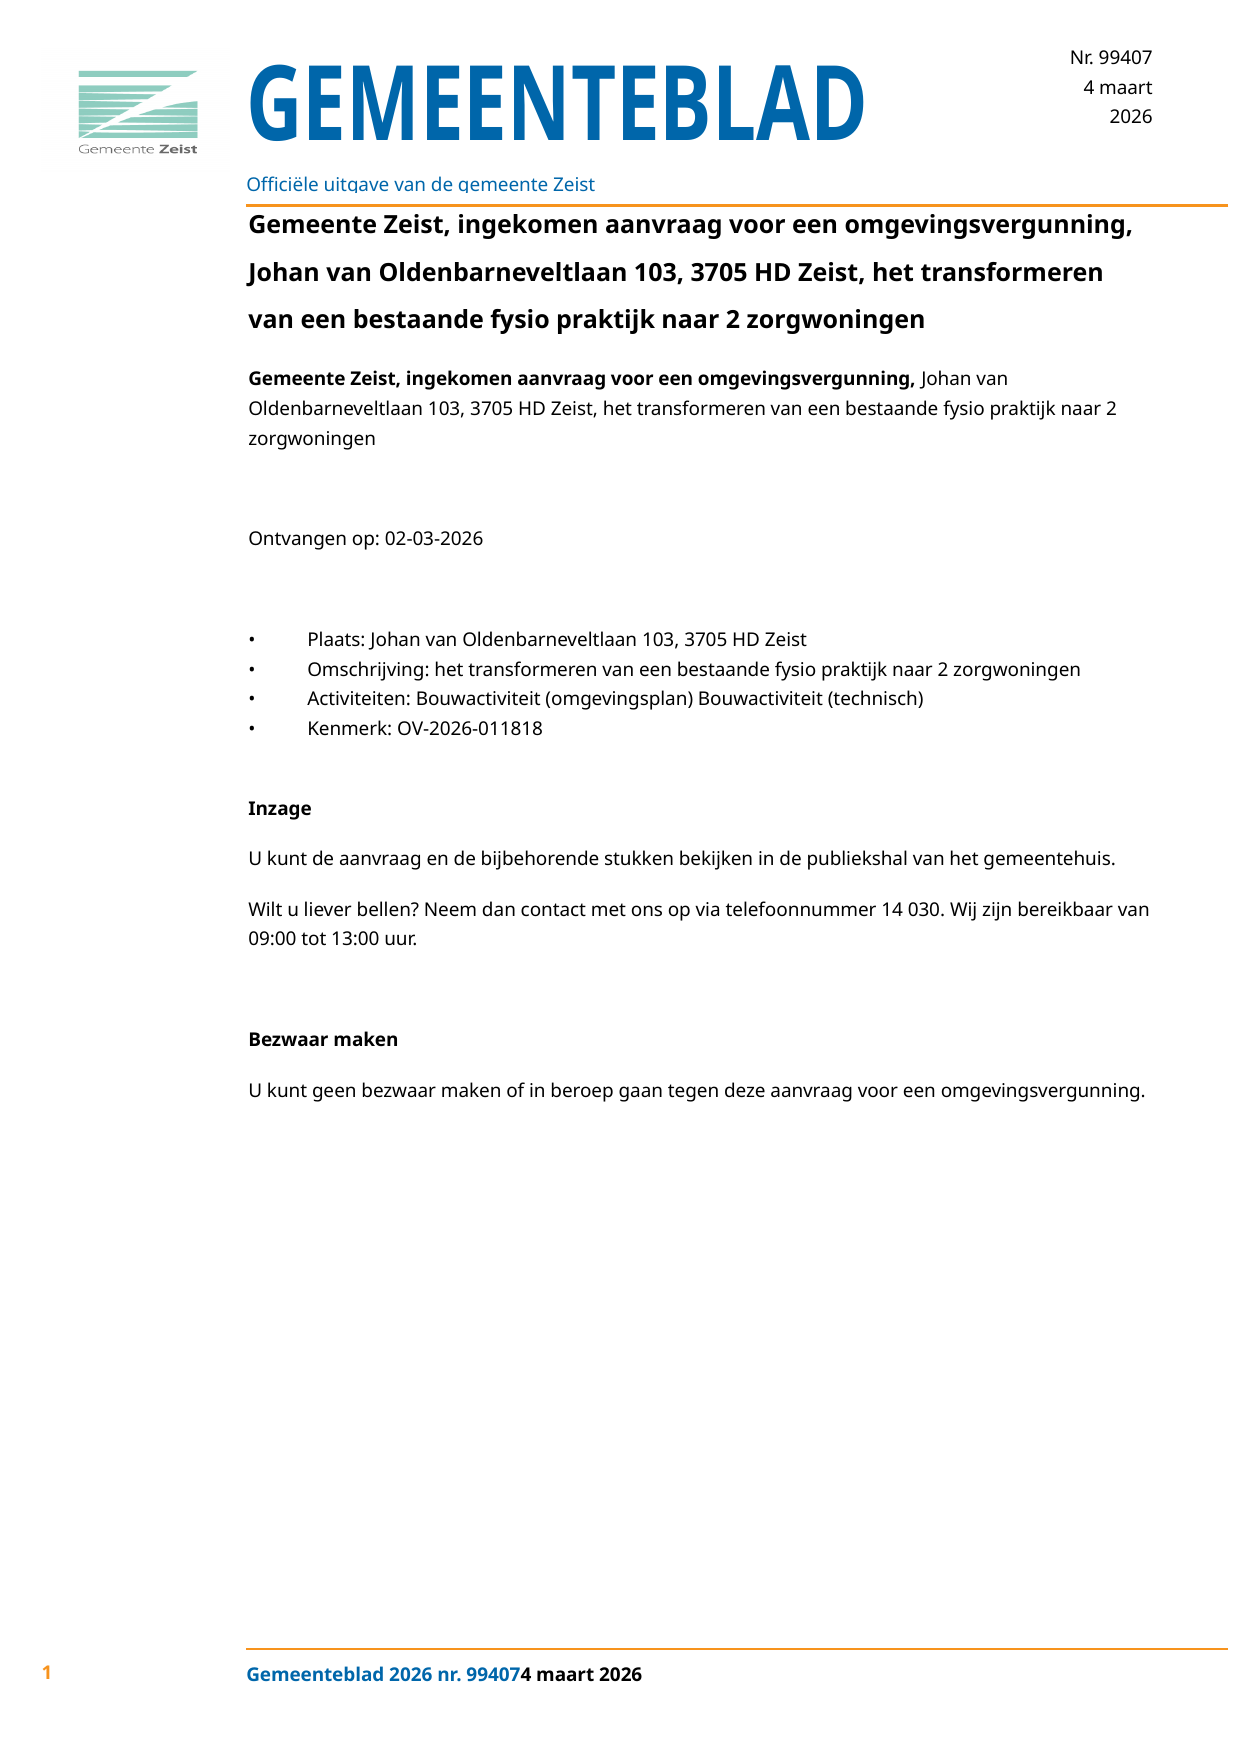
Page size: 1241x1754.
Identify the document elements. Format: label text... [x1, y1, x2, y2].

text Gemeente Zeist, ingekomen aanvraag voor een omgevingsvergunning, Johan van Oldenbarneveltlaan 103, 3705 HD Zeist, het transformeren van een bestaande fysio praktijk naar 2 zorgwoningen [248, 366, 1152, 450]
list Plaats: Johan van Oldenbarneveltlaan 103, 3705 HD Zeist [248, 626, 1152, 652]
text U kunt de aanvraag en de bijbehorende stukken bekijken in de publiekshal van het gemeentehuis. [248, 846, 1152, 871]
text Gemeente Zeist, ingekomen aanvraag voor een omgevingsvergunning, Johan van Oldenbarneveltlaan 103, 3705 HD Zeist, het transformeren van een bestaande fysio praktijk naar 2 zorgwoningen [248, 207, 1152, 336]
list Omschrijving: het transformeren van een bestaande fysio praktijk naar 2 zorgwoningen [248, 656, 1152, 682]
text Inzage [248, 795, 1152, 821]
text U kunt geen bezwaar maken of in beroep gaan tegen deze aanvraag voor een omgevingsvergunning. [248, 1077, 1152, 1102]
picture [41, 47, 231, 172]
list Kenmerk: OV-2026-011818 [248, 715, 1152, 741]
list Activiteiten: Bouwactiviteit (omgevingsplan) Bouwactiviteit (technisch) [248, 686, 1152, 711]
text Bezwaar maken [248, 1026, 1152, 1052]
text Wilt u liever bellen? Neem dan contact met ons op via telefoonnummer 14 030. Wij zijn bereikbaar van 09:00 tot 13:00 uur. [248, 896, 1152, 951]
text Ontvangen op: 02-03-2026 [248, 526, 1152, 551]
